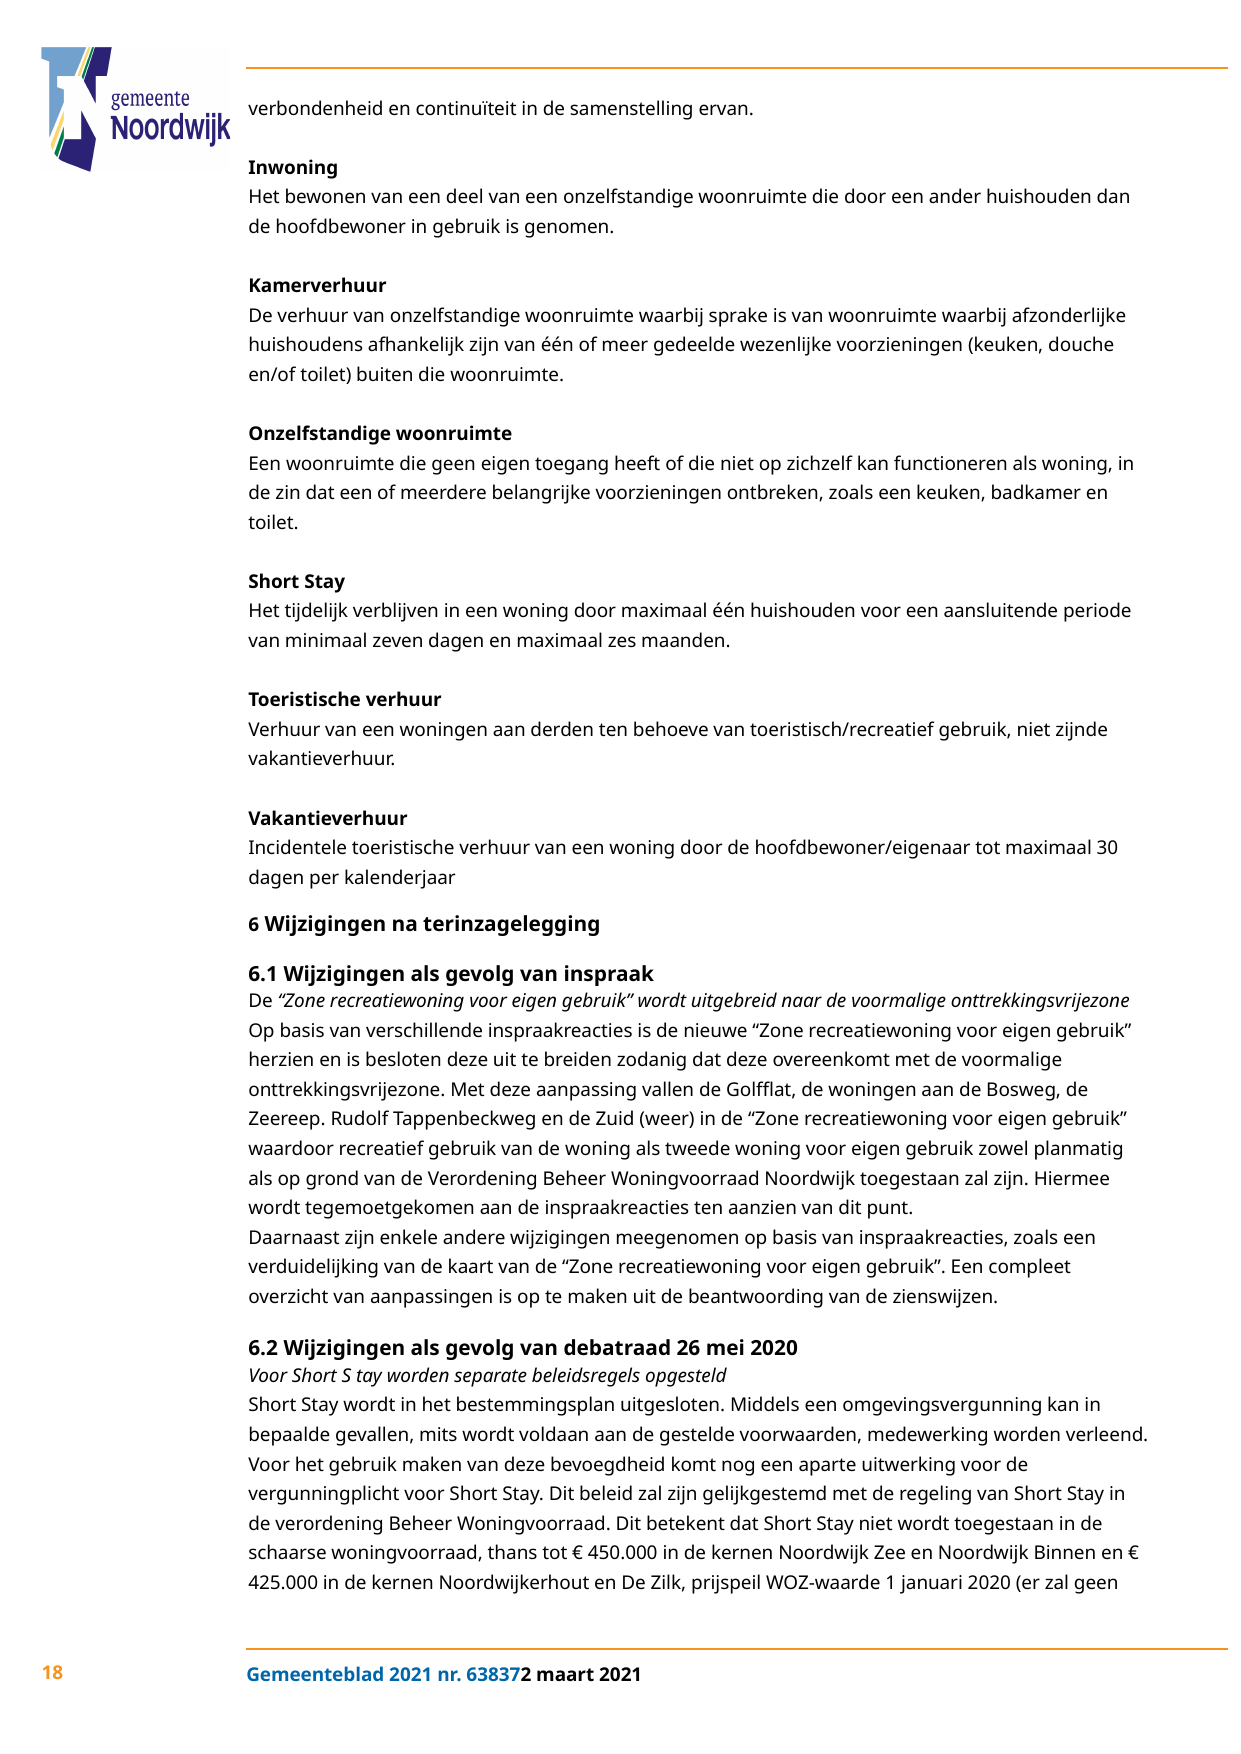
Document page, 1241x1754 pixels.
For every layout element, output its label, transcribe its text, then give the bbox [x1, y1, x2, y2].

text De verhuur van onzelfstandige woonruimte waarbij sprake is van woonruimte waarbij afzonderlijke huishoudens afhankelijk zijn van één of meer gedeelde wezenlijke voorzieningen (keuken, douche en/of toilet) buiten die woonruimte. [248, 302, 1152, 387]
text Inwoning [248, 154, 1152, 180]
text Vakantieverhuur [248, 805, 1152, 831]
text verbondenheid en continuïteit in de samenstelling ervan. [248, 95, 1152, 121]
picture [41, 47, 231, 172]
text Short Stay wordt in het bestemmingsplan uitgesloten. Middels een omgevingsvergunning kan in bepaalde gevallen, mits wordt voldaan aan de gestelde voorwaarden, medewerking worden verleend. Voor het gebruik maken van deze bevoegdheid komt nog een aparte uitwerking voor de vergunningplicht voor Short Stay. Dit beleid zal zijn gelijkgestemd met de regeling van Short Stay in de verordening Beheer Woningvoorraad. Dit betekent dat Short Stay niet wordt toegestaan in de schaarse woningvoorraad, thans tot € 450.000 in de kernen Noordwijk Zee en Noordwijk Binnen en € 425.000 in de kernen Noordwijkerhout en De Zilk, prijspeil WOZ-waarde 1 januari 2020 (er zal geen [248, 1392, 1152, 1595]
text Short Stay [248, 568, 1152, 594]
text Verhuur van een woningen aan derden ten behoeve van toeristisch/recreatief gebruik, niet zijnde vakantieverhuur. [248, 716, 1152, 771]
text Het tijdelijk verblijven in een woning door maximaal één huishouden voor een aansluitende periode van minimaal zeven dagen en maximaal zes maanden. [248, 598, 1152, 653]
text 6.2 Wijzigingen als gevolg van debatraad 26 mei 2020 [248, 1333, 1152, 1362]
text 6 Wijzigingen na terinzagelegging [248, 909, 1152, 938]
text Een woonruimte die geen eigen toegang heeft of die niet op zichzelf kan functioneren als woning, in de zin dat een of meerdere belangrijke voorzieningen ontbreken, zoals een keuken, badkamer en toilet. [248, 450, 1152, 535]
text Kamerverhuur [248, 272, 1152, 298]
text Het bewonen van een deel van een onzelfstandige woonruimte die door een ander huishouden dan de hoofdbewoner in gebruik is genomen. [248, 183, 1152, 239]
text Toeristische verhuur [248, 686, 1152, 712]
text Op basis van verschillende inspraakreacties is de nieuwe “Zone recreatiewoning voor eigen gebruik” herzien en is besloten deze uit te breiden zodanig dat deze overeenkomt met de voormalige onttrekkingsvrijezone. Met deze aanpassing vallen de Golfflat, de woningen aan de Bosweg, de Zeereep. Rudolf Tappenbeckweg en de Zuid (weer) in de “Zone recreatiewoning voor eigen gebruik” waardoor recreatief gebruik van de woning als tweede woning voor eigen gebruik zowel planmatig als op grond van de Verordening Beheer Woningvoorraad Noordwijk toegestaan zal zijn. Hiermee wordt tegemoetgekomen aan de inspraakreacties ten aanzien van dit punt. [248, 1017, 1152, 1220]
text Daarnaast zijn enkele andere wijzigingen meegenomen op basis van inspraakreacties, zoals een verduidelijking van de kaart van de “Zone recreatiewoning voor eigen gebruik”. Een compleet overzicht van aanpassingen is op te maken uit de beantwoording van de zienswijzen. [248, 1224, 1152, 1309]
text De “Zone recreatiewoning voor eigen gebruik” wordt uitgebreid naar de voormalige onttrekkingsvrijezone [248, 987, 1152, 1013]
text Voor Short S tay worden separate beleidsregels opgesteld [248, 1362, 1152, 1388]
text Onzelfstandige woonruimte [248, 420, 1152, 446]
text 6.1 Wijzigingen als gevolg van inspraak [248, 959, 1152, 987]
text Incidentele toeristische verhuur van een woning door de hoofdbewoner/eigenaar tot maximaal 30 dagen per kalenderjaar [248, 834, 1152, 890]
